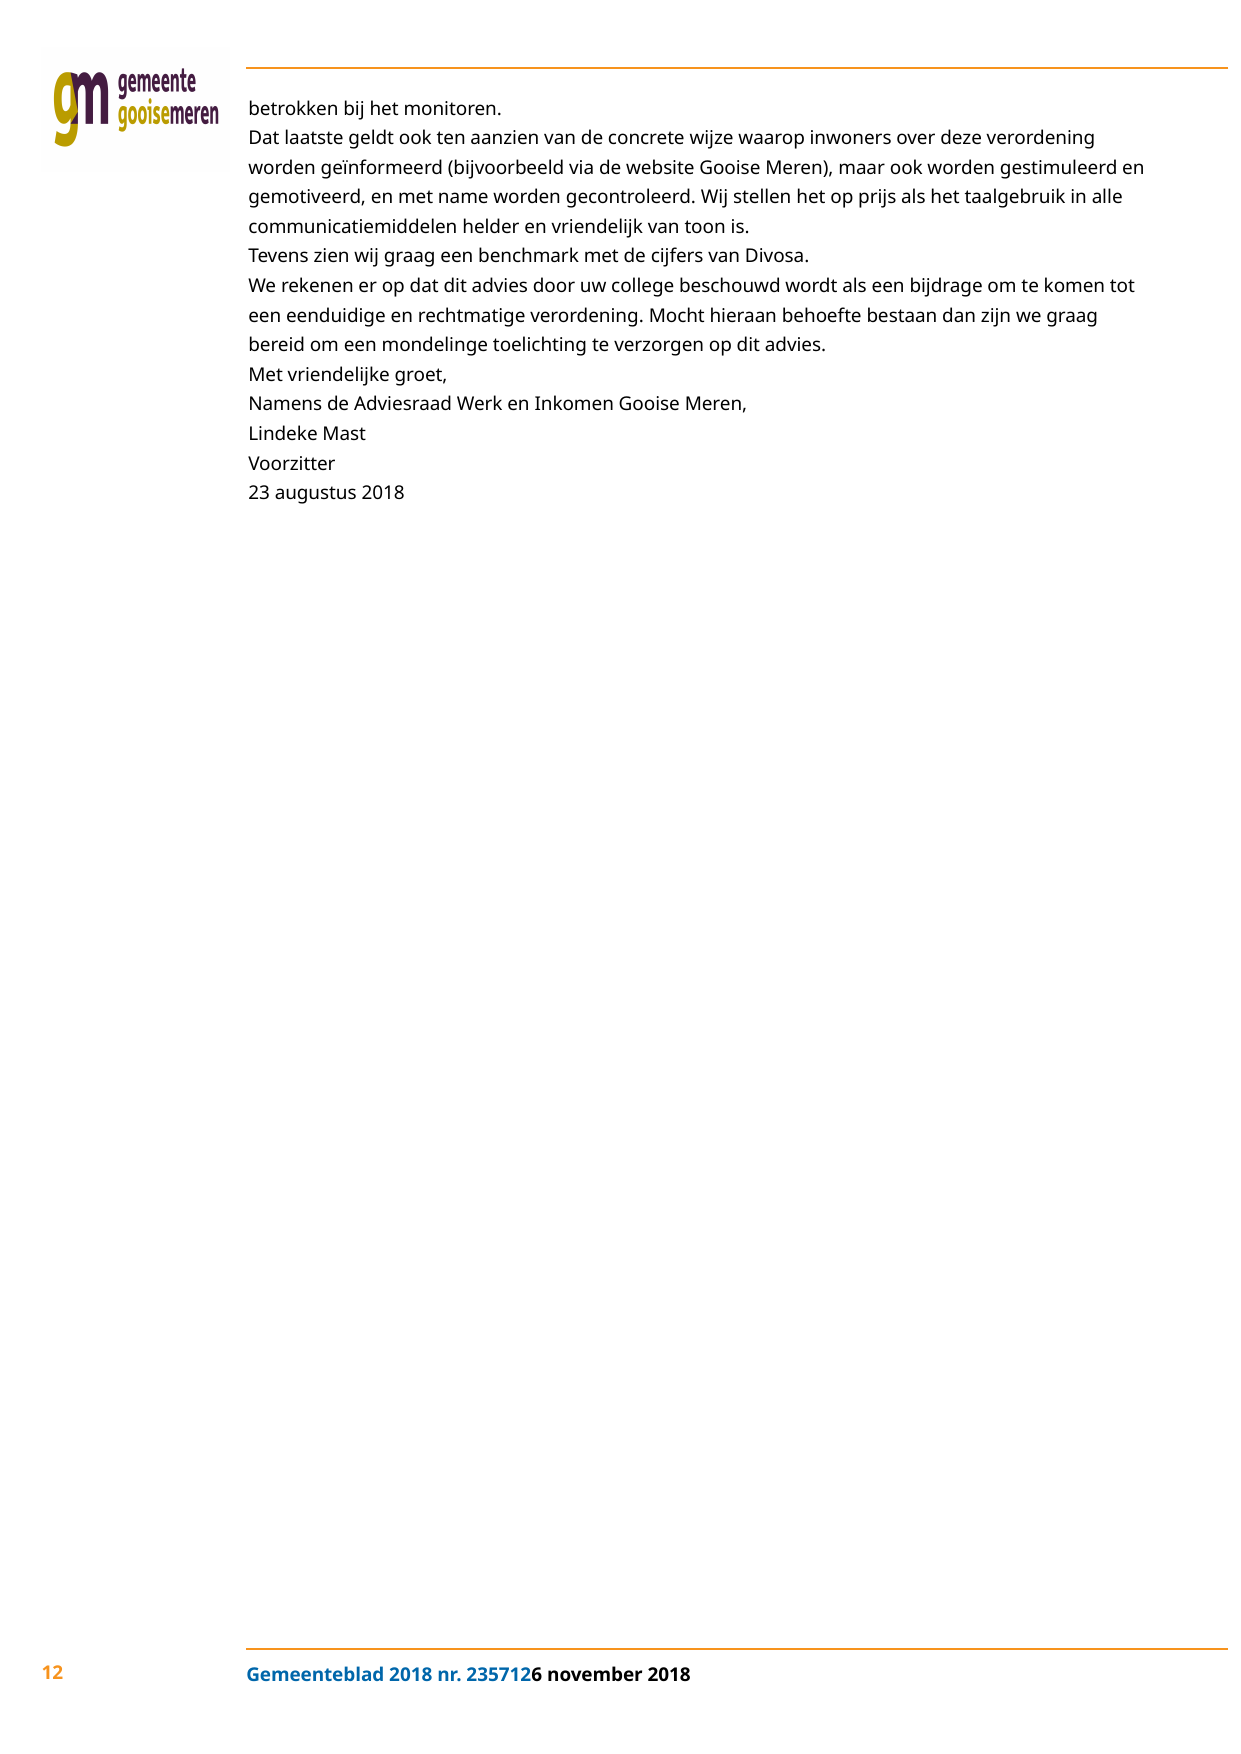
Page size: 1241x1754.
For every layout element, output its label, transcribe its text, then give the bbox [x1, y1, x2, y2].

text 23 augustus 2018 [248, 479, 1152, 505]
text We rekenen er op dat dit advies door uw college beschouwd wordt als een bijdrage om te komen tot een eenduidige en rechtmatige verordening. Mocht hieraan behoefte bestaan dan zijn we graag bereid om een mondelinge toelichting te verzorgen op dit advies. [248, 272, 1152, 357]
text Tevens zien wij graag een benchmark met de cijfers van Divosa. [248, 243, 1152, 268]
text Lindeke Mast [248, 420, 1152, 446]
text Voorzitter [248, 450, 1152, 476]
text betrokken bij het monitoren. [248, 95, 1152, 121]
text Dat laatste geldt ook ten aanzien van de concrete wijze waarop inwoners over deze verordening worden geïnformeerd (bijvoorbeeld via de website Gooise Meren), maar ook worden gestimuleerd en gemotiveerd, en met name worden gecontroleerd. Wij stellen het op prijs als het taalgebruik in alle communicatiemiddelen helder en vriendelijk van toon is. [248, 124, 1152, 239]
text Met vriendelijke groet, [248, 361, 1152, 387]
text Namens de Adviesraad Werk en Inkomen Gooise Meren, [248, 391, 1152, 416]
picture [41, 47, 231, 172]
